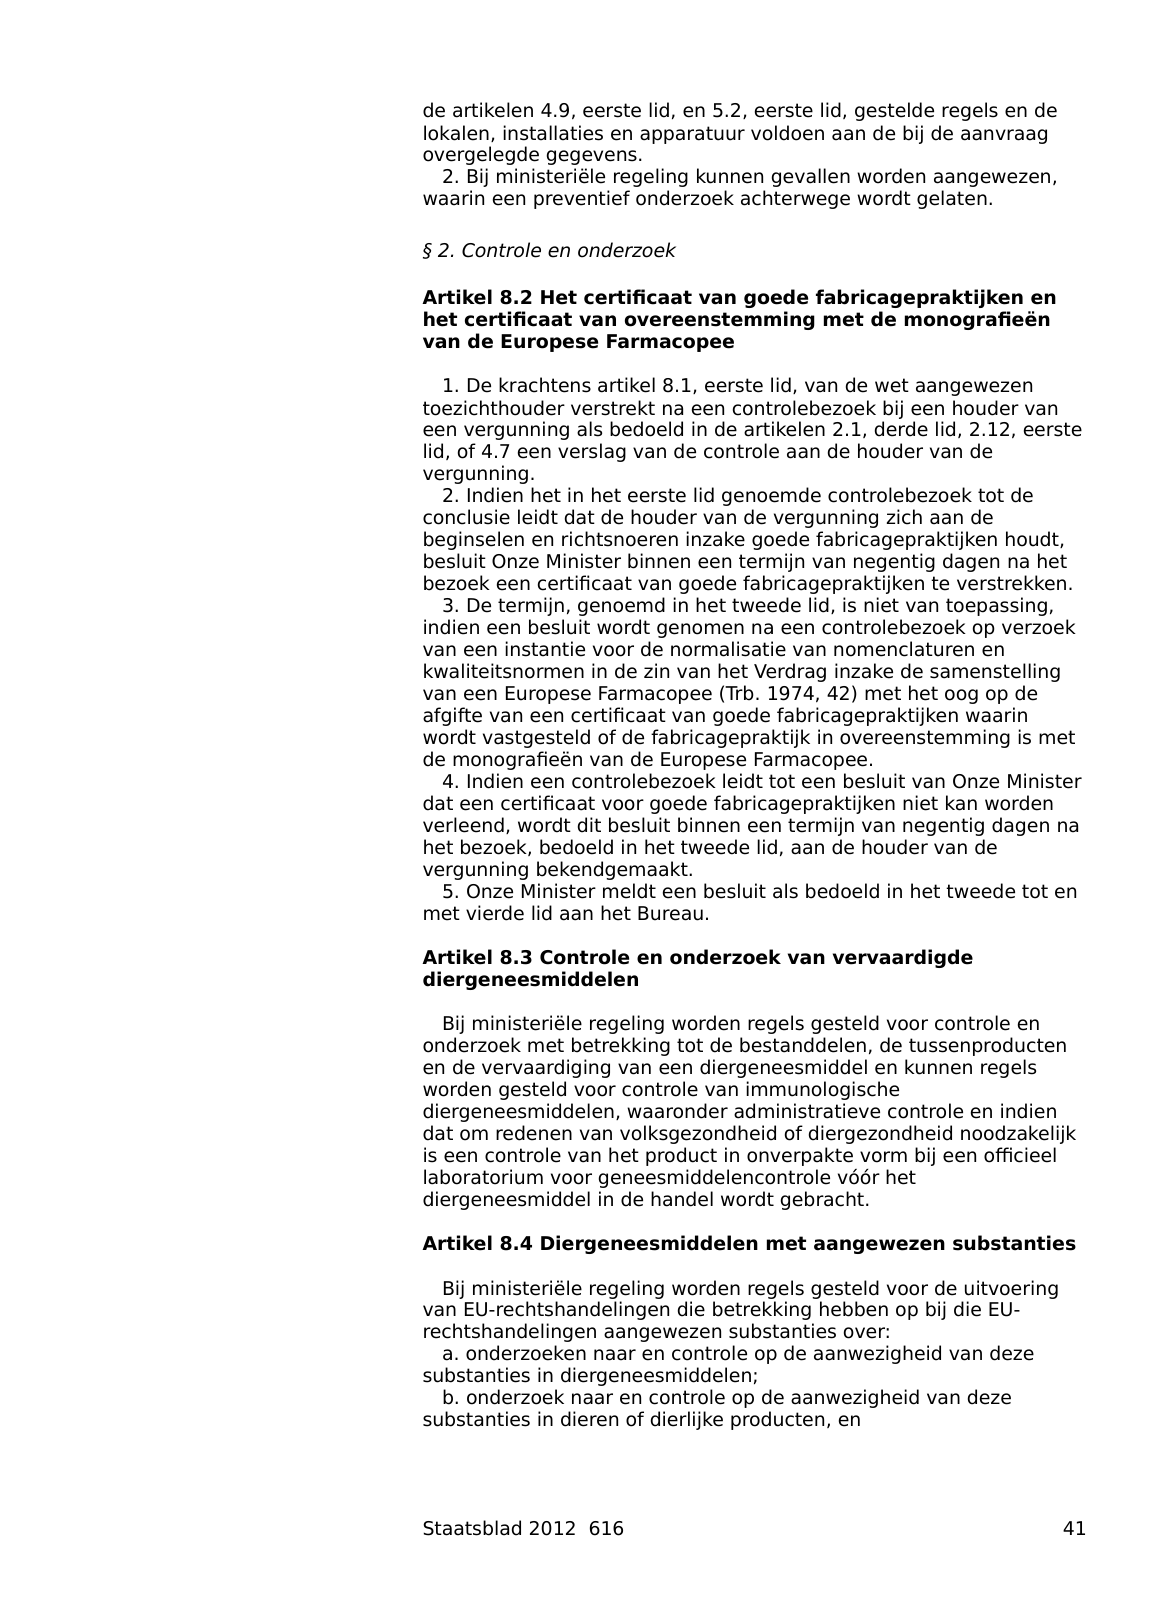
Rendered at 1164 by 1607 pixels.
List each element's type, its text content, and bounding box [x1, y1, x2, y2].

text 2. Bij ministeriële regeling kunnen gevallen worden aangewezen, waarin een preventief onderzoek achterwege wordt gelaten. [422, 166, 1087, 210]
subtitle Artikel 8.3 Controle en onderzoek van vervaardigde diergeneesmiddelen [422, 947, 1087, 991]
subtitle Artikel 8.2 Het certificaat van goede fabricagepraktijken en het certificaat van overeenstemming met de monografieën van de Europese Farmacopee [422, 287, 1087, 353]
text Bij ministeriële regeling worden regels gesteld voor controle en onderzoek met betrekking tot de bestanddelen, de tussenproducten en de vervaardiging van een diergeneesmiddel en kunnen regels worden gesteld voor controle van immunologische diergeneesmiddelen, waaronder administratieve controle en indien dat om redenen van volksgezondheid of diergezondheid noodzakelijk is een controle van het product in onverpakte vorm bij een officieel laboratorium voor geneesmiddelencontrole vóór het diergeneesmiddel in de handel wordt gebracht. [422, 1013, 1087, 1211]
text 1. De krachtens artikel 8.1, eerste lid, van de wet aangewezen toezichthouder verstrekt na een controlebezoek bij een houder van een vergunning als bedoeld in de artikelen 2.1, derde lid, 2.12, eerste lid, of 4.7 een verslag van de controle aan de houder van de vergunning. [422, 375, 1087, 485]
text 3. De termijn, genoemd in het tweede lid, is niet van toepassing, indien een besluit wordt genomen na een controlebezoek op verzoek van een instantie voor de normalisatie van nomenclaturen en kwaliteitsnormen in de zin van het Verdrag inzake de samenstelling van een Europese Farmacopee (Trb. 1974, 42) met het oog op de afgifte van een certificaat van goede fabricagepraktijken waarin wordt vastgesteld of de fabricagepraktijk in overeenstemming is met de monografieën van de Europese Farmacopee. [422, 595, 1087, 771]
text 4. Indien een controlebezoek leidt tot een besluit van Onze Minister dat een certificaat voor goede fabricagepraktijken niet kan worden verleend, wordt dit besluit binnen een termijn van negentig dagen na het bezoek, bedoeld in het tweede lid, aan de houder van de vergunning bekendgemaakt. [422, 771, 1087, 881]
text de artikelen 4.9, eerste lid, en 5.2, eerste lid, gestelde regels en de lokalen, installaties en apparatuur voldoen aan de bij de aanvraag overgelegde gegevens. [422, 100, 1087, 166]
text Bij ministeriële regeling worden regels gesteld voor de uitvoering van EU-rechtshandelingen die betrekking hebben op bij die EU-rechtshandelingen aangewezen substanties over: [422, 1277, 1087, 1343]
text b. onderzoek naar en controle op de aanwezigheid van deze substanties in dieren of dierlijke producten, en [422, 1387, 1087, 1431]
text 2. Indien het in het eerste lid genoemde controlebezoek tot de conclusie leidt dat de houder van de vergunning zich aan de beginselen en richtsnoeren inzake goede fabricagepraktijken houdt, besluit Onze Minister binnen een termijn van negentig dagen na het bezoek een certificaat van goede fabricagepraktijken te verstrekken. [422, 485, 1087, 595]
text 5. Onze Minister meldt een besluit als bedoeld in het tweede tot en met vierde lid aan het Bureau. [422, 881, 1087, 925]
subtitle § 2. Controle en onderzoek [422, 240, 1087, 262]
text a. onderzoeken naar en controle op de aanwezigheid van deze substanties in diergeneesmiddelen; [422, 1343, 1087, 1387]
subtitle Artikel 8.4 Diergeneesmiddelen met aangewezen substanties [422, 1233, 1087, 1255]
